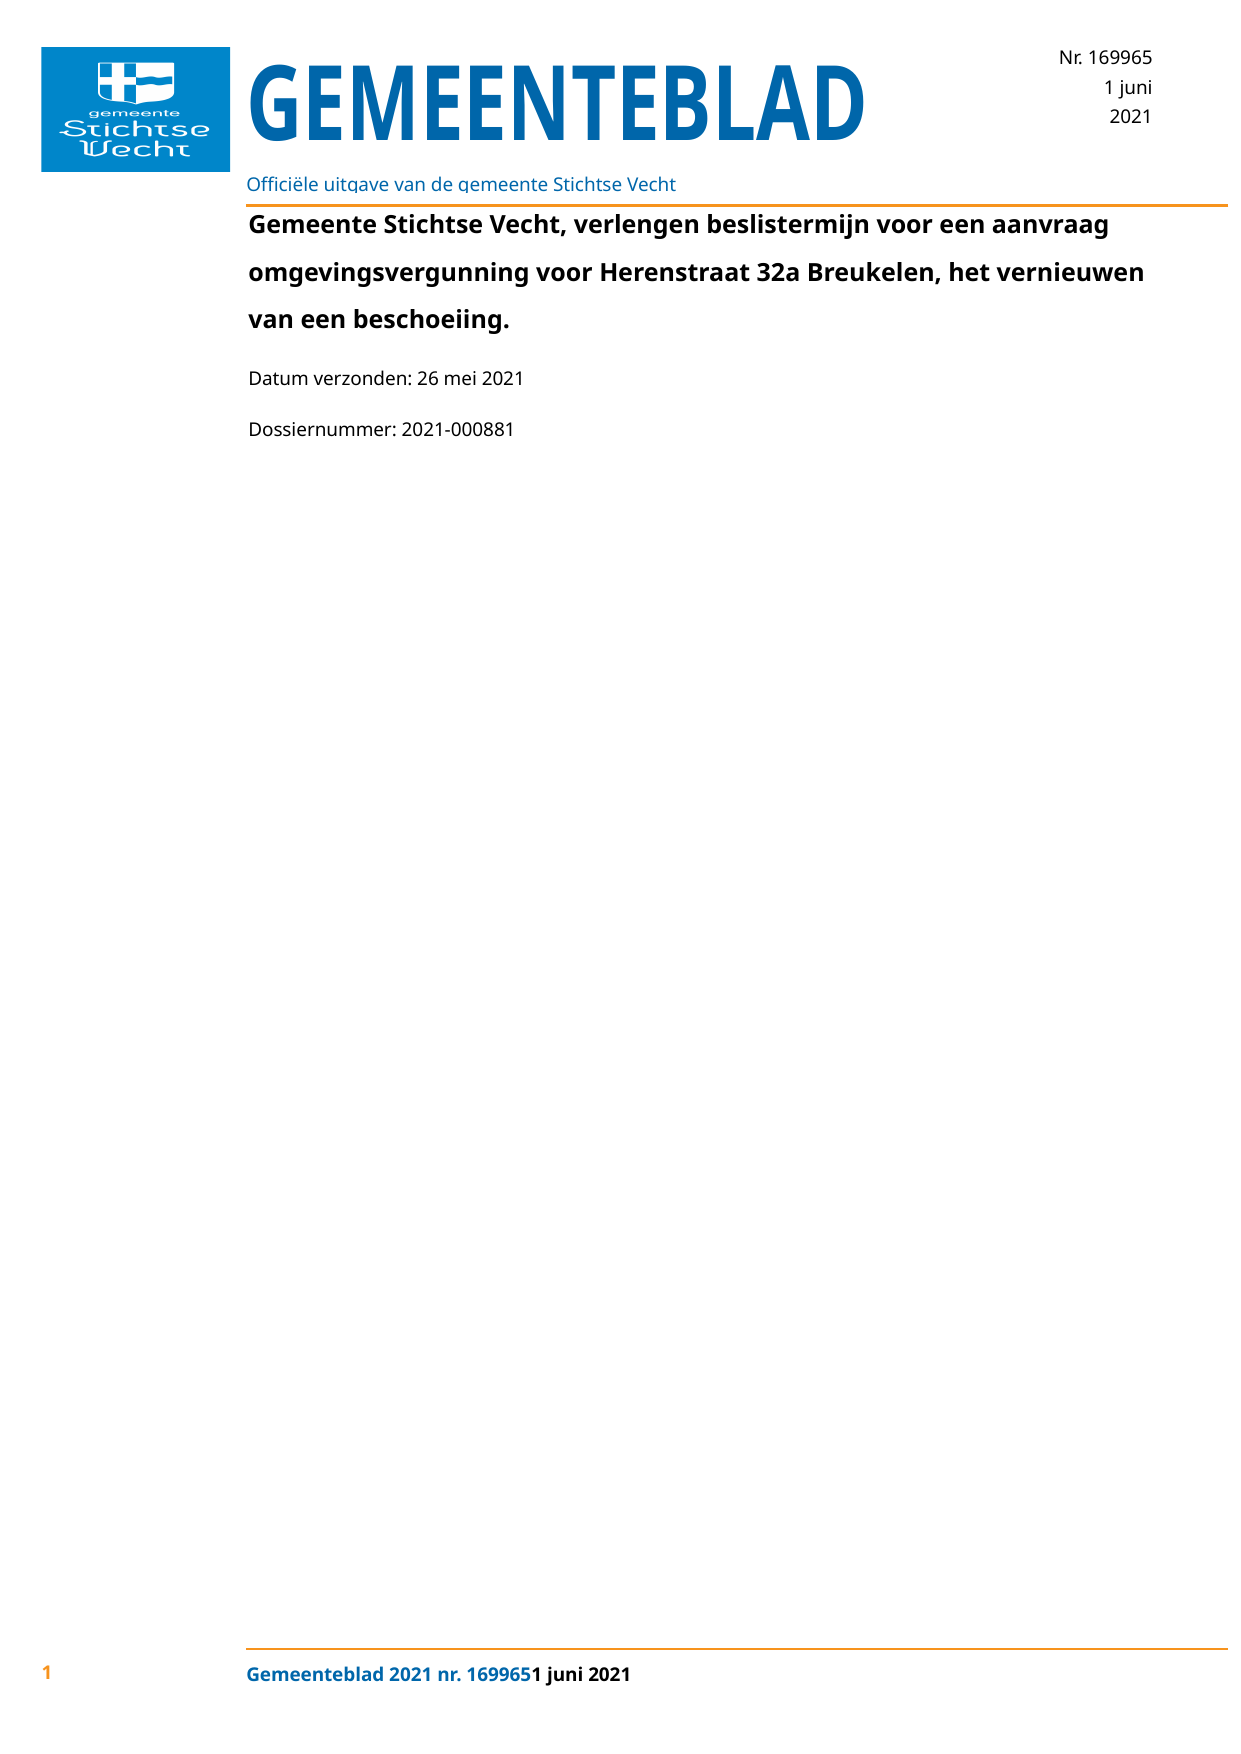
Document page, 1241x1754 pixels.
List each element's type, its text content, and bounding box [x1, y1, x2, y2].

text Dossiernummer: 2021-000881 [248, 416, 1152, 442]
text Datum verzonden: 26 mei 2021 [248, 366, 1152, 391]
picture [99, 63, 135, 101]
text Gemeente Stichtse Vecht, verlengen beslistermijn voor een aanvraag omgevingsvergunning voor Herenstraat 32a Breukelen, het vernieuwen van een beschoeiing. [248, 207, 1152, 336]
picture [137, 63, 174, 103]
